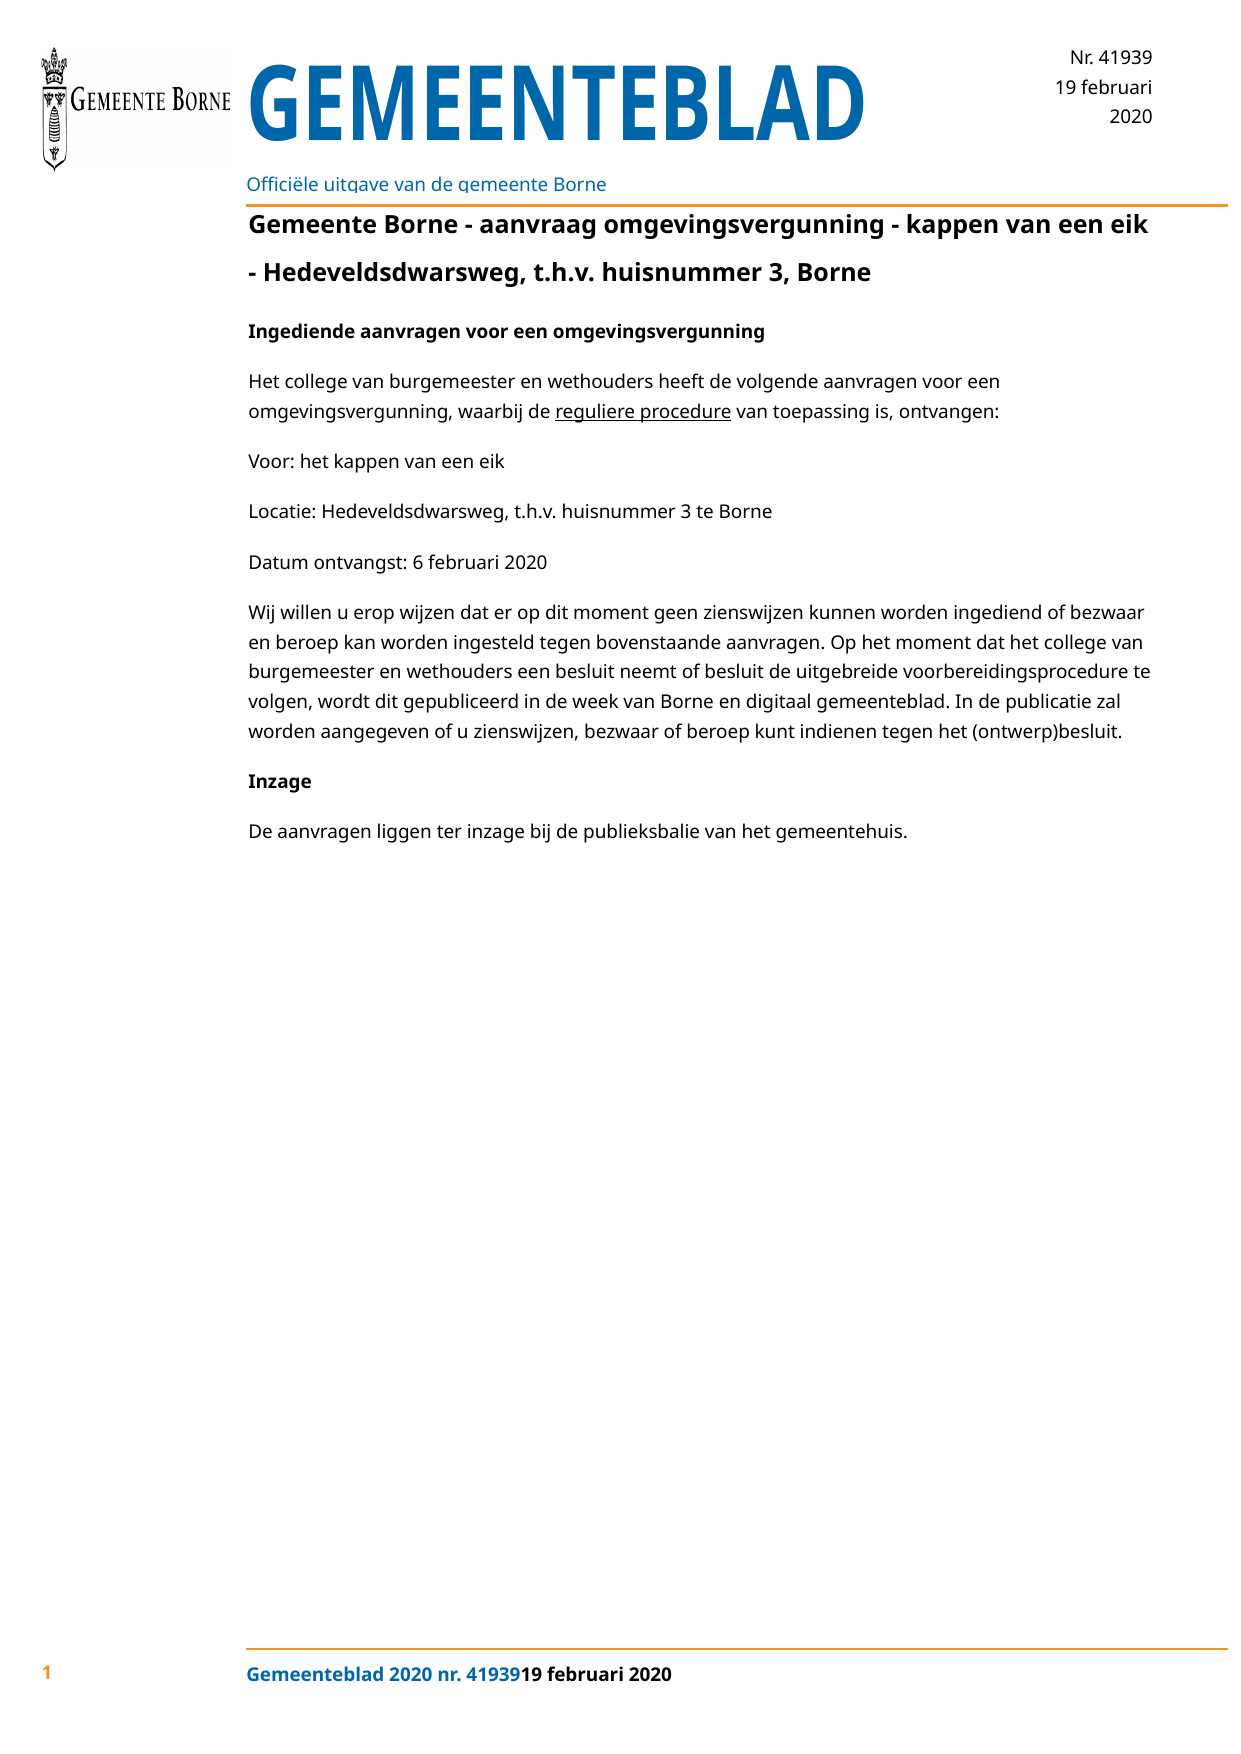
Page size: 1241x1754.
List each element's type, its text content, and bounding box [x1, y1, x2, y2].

text Het college van burgemeester en wethouders heeft de volgende aanvragen voor een omgevingsvergunning, waarbij de reguliere procedure van toepassing is, ontvangen: [248, 368, 1152, 424]
text De aanvragen liggen ter inzage bij de publieksbalie van het gemeentehuis. [248, 819, 1152, 844]
text Gemeente Borne - aanvraag omgevingsvergunning - kappen van een eik - Hedeveldsdwarsweg, t.h.v. huisnummer 3, Borne [248, 207, 1152, 288]
text Voor: het kappen van een eik [248, 448, 1152, 474]
text Locatie: Hedeveldsdwarsweg, t.h.v. huisnummer 3 te Borne [248, 499, 1152, 524]
picture [41, 47, 231, 172]
text Datum ontvangst: 6 februari 2020 [248, 549, 1152, 575]
text Wij willen u erop wijzen dat er op dit moment geen zienswijzen kunnen worden ingediend of bezwaar en beroep kan worden ingesteld tegen bovenstaande aanvragen. Op het moment dat het college van burgemeester en wethouders een besluit neemt of besluit de uitgebreide voorbereidingsprocedure te volgen, wordt dit gepubliceerd in de week van Borne en digitaal gemeenteblad. In de publicatie zal worden aangegeven of u zienswijzen, bezwaar of beroep kunt indienen tegen het (ontwerp)besluit. [248, 599, 1152, 744]
text Ingediende aanvragen voor een omgevingsvergunning [248, 318, 1152, 344]
text Inzage [248, 768, 1152, 794]
